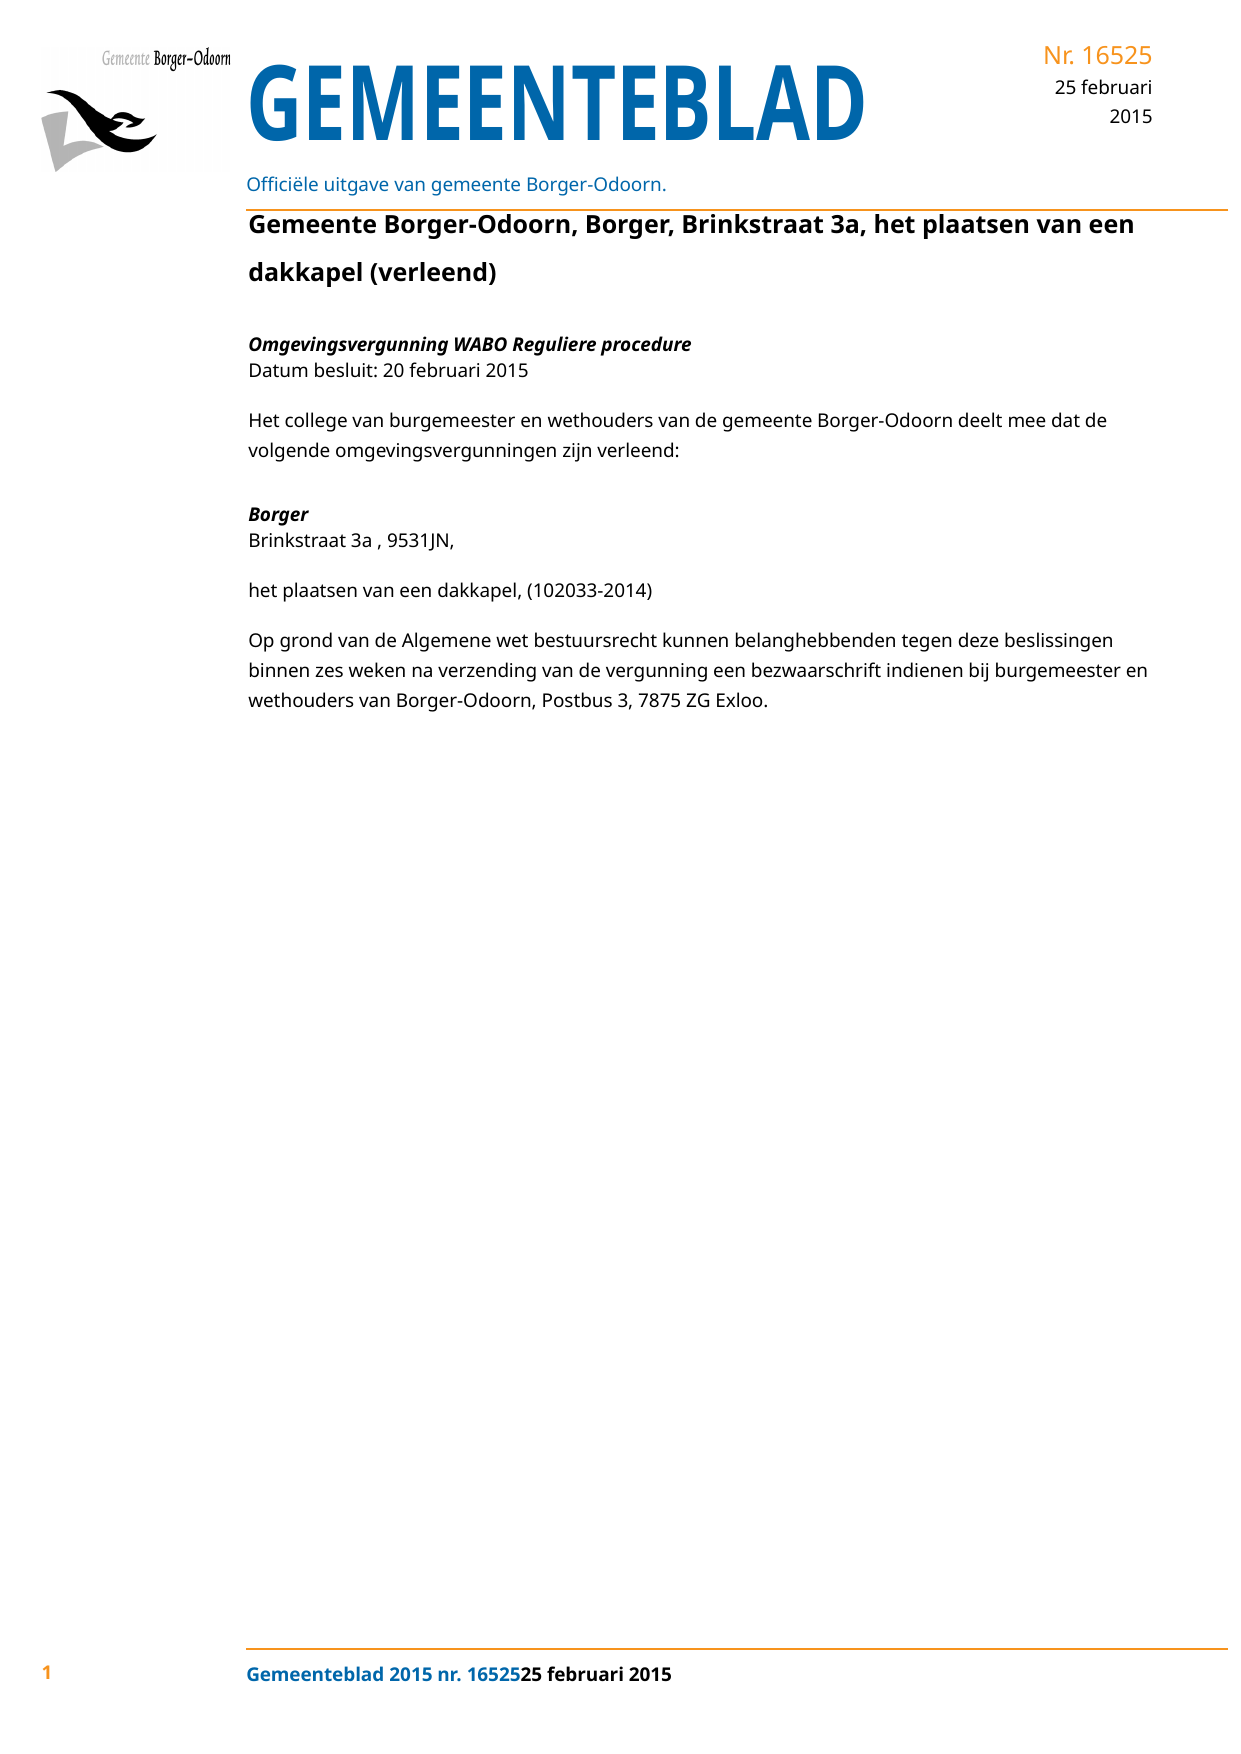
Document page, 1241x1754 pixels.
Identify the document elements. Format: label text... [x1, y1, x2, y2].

text het plaatsen van een dakkapel, (102033-2014) [248, 577, 1152, 603]
picture [41, 47, 231, 172]
text Datum besluit: 20 februari 2015 [248, 357, 1152, 383]
text Omgevingsvergunning WABO Reguliere procedure [248, 331, 1152, 357]
text Gemeente Borger-Odoorn, Borger, Brinkstraat 3a, het plaatsen van een dakkapel (verleend) [248, 211, 1152, 288]
text Op grond van de Algemene wet bestuursrecht kunnen belanghebbenden tegen deze beslissingen binnen zes weken na verzending van de vergunning een bezwaarschrift indienen bij burgemeester en wethouders van Borger-Odoorn, Postbus 3, 7875 ZG Exloo. [248, 628, 1152, 713]
text Het college van burgemeester en wethouders van de gemeente Borger-Odoorn deelt mee dat de volgende omgevingsvergunningen zijn verleend: [248, 408, 1152, 463]
text Borger [248, 501, 1152, 527]
text Brinkstraat 3a , 9531JN, [248, 527, 1152, 553]
